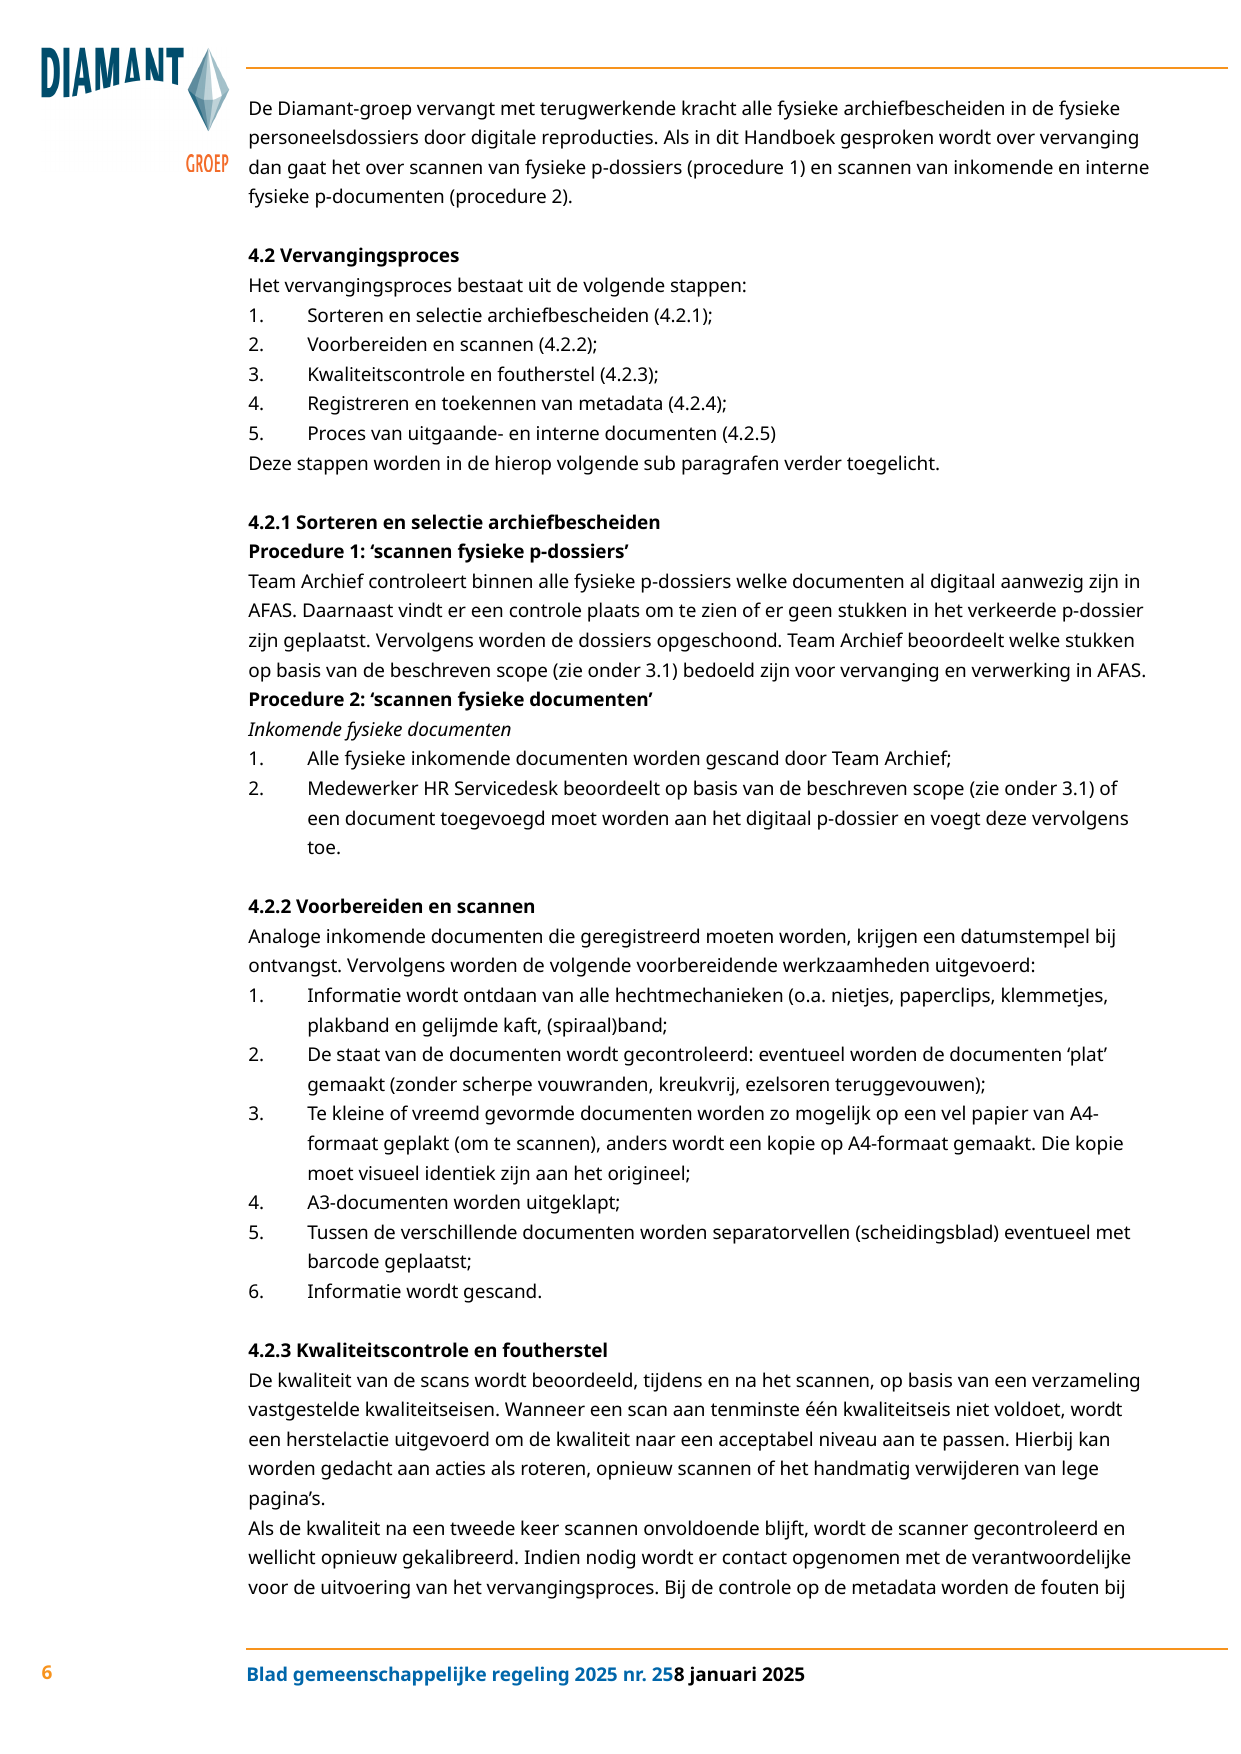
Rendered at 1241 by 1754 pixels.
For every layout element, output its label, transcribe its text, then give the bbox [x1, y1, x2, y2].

list Sorteren en selectie archiefbescheiden (4.2.1); [248, 302, 1152, 328]
text Inkomende fysieke documenten [248, 716, 1152, 742]
text Procedure 2: ‘scannen fysieke documenten’ [248, 686, 1152, 712]
list Registreren en toekennen van metadata (4.2.4); [248, 391, 1152, 416]
text Procedure 1: ‘scannen fysieke p-dossiers’ [248, 538, 1152, 564]
picture [151, 47, 158, 69]
picture [48, 58, 53, 87]
text 4.2.1 Sorteren en selectie archiefbescheiden [248, 509, 1152, 535]
text Het vervangingsproces bestaat uit de volgende stappen: [248, 272, 1152, 298]
text 4.2 Vervangingsproces [248, 243, 1152, 268]
picture [41, 47, 231, 172]
list Voorbereiden en scannen (4.2.2); [248, 331, 1152, 357]
list De staat van de documenten wordt gecontroleerd: eventueel worden de documenten ‘plat’ gemaakt (zonder scherpe vouwranden, kreukvrij, ezelsoren teruggevouwen); [248, 1041, 1152, 1097]
list Tussen de verschillende documenten worden separatorvellen (scheidingsblad) eventueel met barcode geplaatst; [248, 1219, 1152, 1274]
list Te kleine of vreemd gevormde documenten worden zo mogelijk op een vel papier van A4-formaat geplakt (om te scannen), anders wordt een kopie op A4-formaat gemaakt. Die kopie moet visueel identiek zijn aan het origineel; [248, 1101, 1152, 1186]
text 4.2.2 Voorbereiden en scannen [248, 893, 1152, 919]
text 4.2.3 Kwaliteitscontrole en foutherstel [248, 1337, 1152, 1363]
text De kwaliteit van de scans wordt beoordeeld, tijdens en na het scannen, op basis van een verzameling vastgestelde kwaliteitseisen. Wanneer een scan aan tenminste één kwaliteitseis niet voldoet, wordt een herstelactie uitgevoerd om de kwaliteit naar een acceptabel niveau aan te passen. Hierbij kan worden gedacht aan acties als roteren, opnieuw scannen of het handmatig verwijderen van lege pagina’s. [248, 1367, 1152, 1511]
text De Diamant-groep vervangt met terugwerkende kracht alle fysieke archiefbescheiden in de fysieke personeelsdossiers door digitale reproducties. Als in dit Handboek gesproken wordt over vervanging dan gaat het over scannen van fysieke p-dossiers (procedure 1) en scannen van inkomende en interne fysieke p-documenten (procedure 2). [248, 95, 1152, 209]
list A3-documenten worden uitgeklapt; [248, 1189, 1152, 1215]
text Als de kwaliteit na een tweede keer scannen onvoldoende blijft, wordt de scanner gecontroleerd en wellicht opnieuw gekalibreerd. Indien nodig wordt er contact opgenomen met de verantwoordelijke voor de uitvoering van het vervangingsproces. Bij de controle op de metadata worden de fouten bij [248, 1515, 1152, 1600]
list Alle fysieke inkomende documenten worden gescand door Team Archief; [248, 746, 1152, 771]
list Medewerker HR Servicedesk beoordeelt op basis van de beschreven scope (zie onder 3.1) of een document toegevoegd moet worden aan het digitaal p-dossier en voegt deze vervolgens toe. [248, 775, 1152, 860]
list Kwaliteitscontrole en foutherstel (4.2.3); [248, 361, 1152, 387]
picture [104, 47, 111, 71]
text Deze stappen worden in de hierop volgende sub paragrafen verder toegelicht. [248, 450, 1152, 476]
list Proces van uitgaande- en interne documenten (4.2.5) [248, 420, 1152, 446]
list Informatie wordt gescand. [248, 1278, 1152, 1304]
text Team Archief controleert binnen alle fysieke p-dossiers welke documenten al digitaal aanwezig zijn in AFAS. Daarnaast vindt er een controle plaats om te zien of er geen stukken in het verkeerde p-dossier zijn geplaatst. Vervolgens worden de dossiers opgeschoond. Team Archief beoordeelt welke stukken op basis van de beschreven scope (zie onder 3.1) bedoeld zijn voor vervanging en verwerking in AFAS. [248, 568, 1152, 683]
list Informatie wordt ontdaan van alle hechtmechanieken (o.a. nietjes, paperclips, klemmetjes, plakband en gelijmde kaft, (spiraal)band; [248, 982, 1152, 1038]
text Analoge inkomende documenten die geregistreerd moeten worden, krijgen een datumstempel bij ontvangst. Vervolgens worden de volgende voorbereidende werkzaamheden uitgevoerd: [248, 923, 1152, 978]
